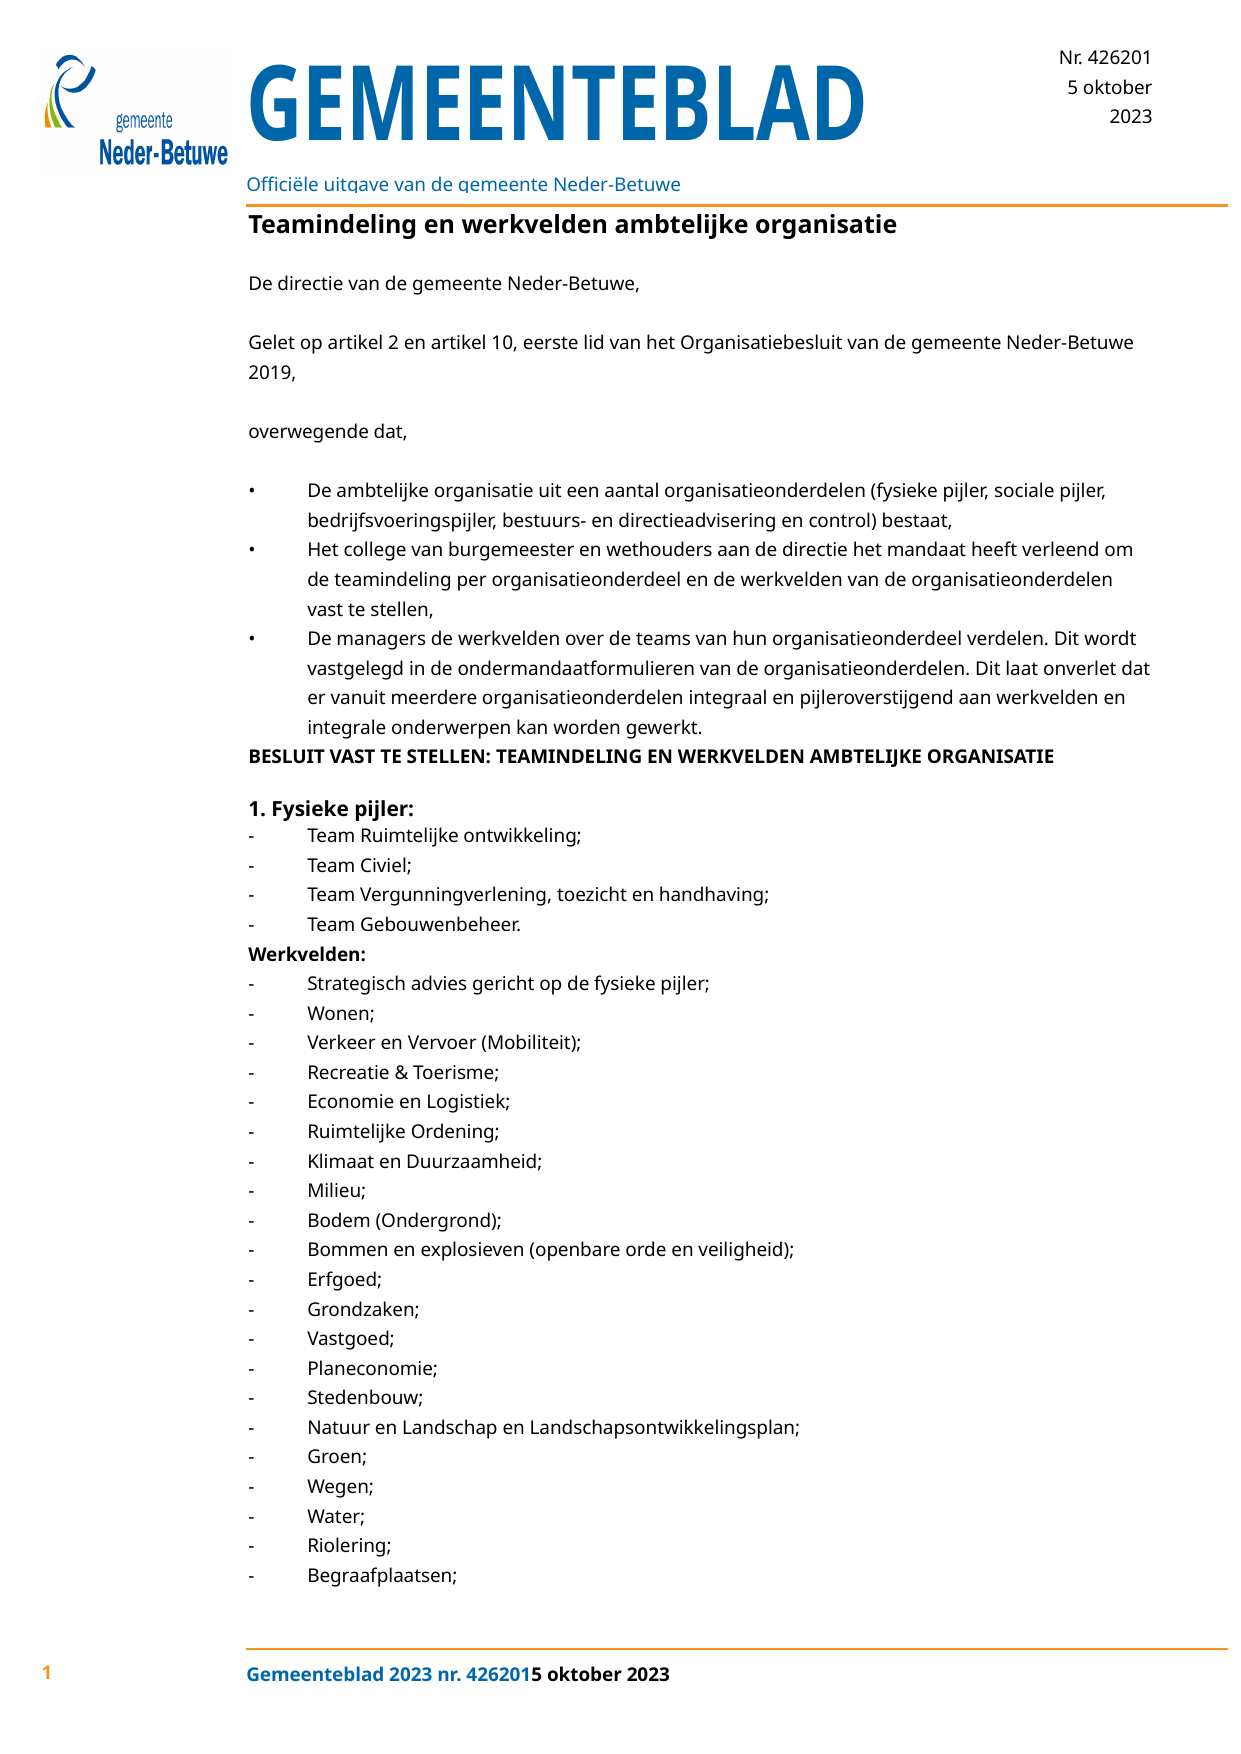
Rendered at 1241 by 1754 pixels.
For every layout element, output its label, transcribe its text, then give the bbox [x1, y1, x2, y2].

list Riolering; [248, 1532, 1152, 1558]
list Groen; [248, 1444, 1152, 1469]
list Economie en Logistiek; [248, 1089, 1152, 1114]
list Team Ruimtelijke ontwikkeling; [248, 822, 1152, 848]
list Natuur en Landschap en Landschapsontwikkelingsplan; [248, 1414, 1152, 1440]
list Strategisch advies gericht op de fysieke pijler; [248, 970, 1152, 996]
list Grondzaken; [248, 1296, 1152, 1322]
text Gelet op artikel 2 en artikel 10, eerste lid van het Organisatiebesluit van de gemeente Neder-Betuwe 2019, [248, 329, 1152, 385]
list De ambtelijke organisatie uit een aantal organisatieonderdelen (fysieke pijler, sociale pijler, bedrijfsvoeringspijler, bestuurs- en directieadvisering en control) bestaat, [248, 477, 1152, 533]
list Het college van burgemeester en wethouders aan de directie het mandaat heeft verleend om de teamindeling per organisatieonderdeel en de werkvelden van de organisatieonderdelen vast te stellen, [248, 537, 1152, 621]
list De managers de werkvelden over de teams van hun organisatieonderdeel verdelen. Dit wordt vastgelegd in de ondermandaatformulieren van de organisatieonderdelen. Dit laat onverlet dat er vanuit meerdere organisatieonderdelen integraal en pijleroverstijgend aan werkvelden en integrale onderwerpen kan worden gewerkt. [248, 625, 1152, 740]
list Verkeer en Vervoer (Mobiliteit); [248, 1029, 1152, 1055]
list Team Gebouwenbeheer. [248, 911, 1152, 937]
list Begraafplaatsen; [248, 1562, 1152, 1588]
list Vastgoed; [248, 1325, 1152, 1351]
text overwegende dat, [248, 418, 1152, 444]
text Werkvelden: [248, 941, 1152, 967]
text BESLUIT VAST TE STELLEN: TEAMINDELING EN WERKVELDEN AMBTELIJKE ORGANISATIE [248, 744, 1152, 769]
list Ruimtelijke Ordening; [248, 1118, 1152, 1144]
text 1. Fysieke pijler: [248, 794, 1152, 822]
list Team Vergunningverlening, toezicht en handhaving; [248, 882, 1152, 907]
list Planeconomie; [248, 1355, 1152, 1381]
picture [41, 47, 231, 172]
text Teamindeling en werkvelden ambtelijke organisatie [248, 207, 1152, 241]
list Erfgoed; [248, 1266, 1152, 1292]
text De directie van de gemeente Neder-Betuwe, [248, 270, 1152, 296]
list Team Civiel; [248, 852, 1152, 878]
list Wegen; [248, 1473, 1152, 1499]
list Stedenbouw; [248, 1384, 1152, 1410]
list Wonen; [248, 1000, 1152, 1026]
list Milieu; [248, 1177, 1152, 1203]
list Bodem (Ondergrond); [248, 1207, 1152, 1233]
list Water; [248, 1503, 1152, 1529]
list Bommen en explosieven (openbare orde en veiligheid); [248, 1237, 1152, 1262]
list Recreatie & Toerisme; [248, 1059, 1152, 1085]
list Klimaat en Duurzaamheid; [248, 1148, 1152, 1174]
